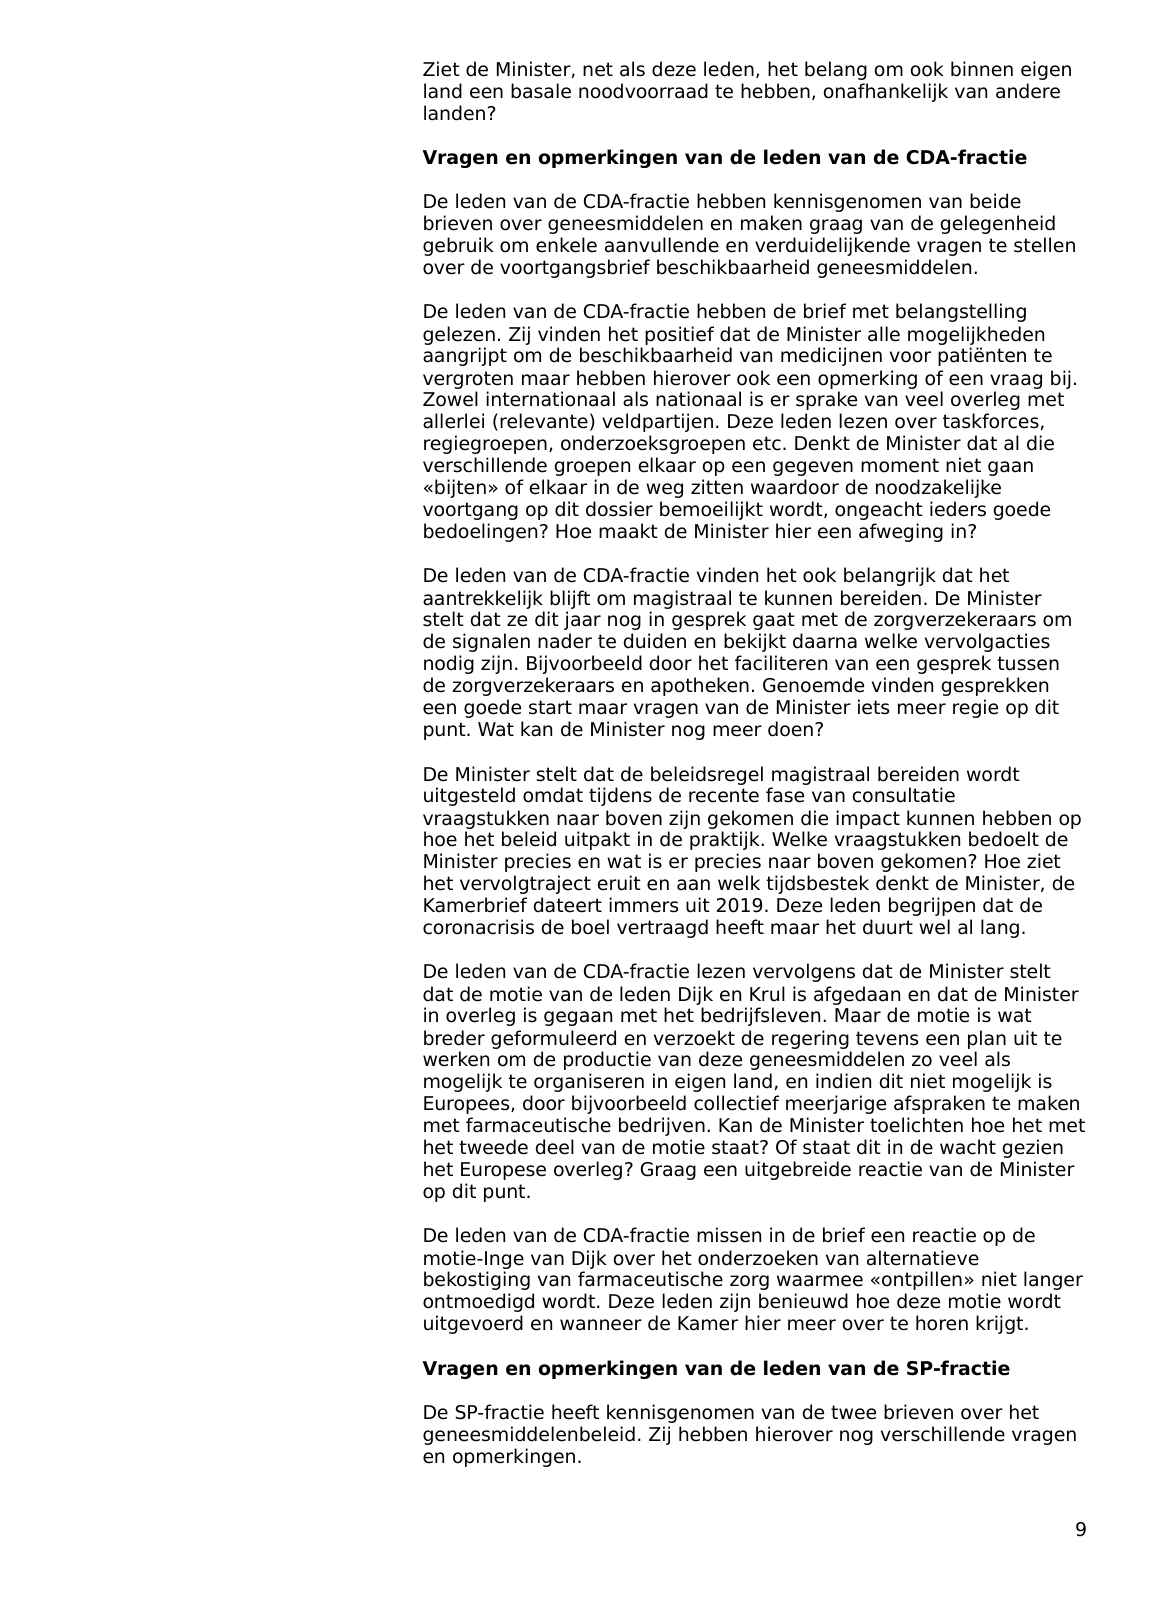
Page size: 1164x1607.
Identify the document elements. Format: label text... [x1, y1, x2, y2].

subtitle Vragen en opmerkingen van de leden van de SP-fractie [422, 1357, 1087, 1379]
text De SP-fractie heeft kennisgenomen van de twee brieven over het geneesmiddelenbeleid. Zij hebben hierover nog verschillende vragen en opmerkingen. [422, 1402, 1087, 1468]
text De leden van de CDA-fractie hebben de brief met belangstelling gelezen. Zij vinden het positief dat de Minister alle mogelijkheden aangrijpt om de beschikbaarheid van medicijnen voor patiënten te vergroten maar hebben hierover ook een opmerking of een vraag bij. Zowel internationaal als nationaal is er sprake van veel overleg met allerlei (relevante) veldpartijen. Deze leden lezen over taskforces, regiegroepen, onderzoeksgroepen etc. Denkt de Minister dat al die verschillende groepen elkaar op een gegeven moment niet gaan «bijten» of elkaar in de weg zitten waardoor de noodzakelijke voortgang op dit dossier bemoeilijkt wordt, ongeacht ieders goede bedoelingen? Hoe maakt de Minister hier een afweging in? [422, 301, 1087, 543]
text De leden van de CDA-fractie lezen vervolgens dat de Minister stelt dat de motie van de leden Dijk en Krul is afgedaan en dat de Minister in overleg is gegaan met het bedrijfsleven. Maar de motie is wat breder geformuleerd en verzoekt de regering tevens een plan uit te werken om de productie van deze geneesmiddelen zo veel als mogelijk te organiseren in eigen land, en indien dit niet mogelijk is Europees, door bijvoorbeeld collectief meerjarige afspraken te maken met farmaceutische bedrijven. Kan de Minister toelichten hoe het met het tweede deel van de motie staat? Of staat dit in de wacht gezien het Europese overleg? Graag een uitgebreide reactie van de Minister op dit punt. [422, 961, 1087, 1203]
text De Minister stelt dat de beleidsregel magistraal bereiden wordt uitgesteld omdat tijdens de recente fase van consultatie vraagstukken naar boven zijn gekomen die impact kunnen hebben op hoe het beleid uitpakt in de praktijk. Welke vraagstukken bedoelt de Minister precies en wat is er precies naar boven gekomen? Hoe ziet het vervolgtraject eruit en aan welk tijdsbestek denkt de Minister, de Kamerbrief dateert immers uit 2019. Deze leden begrijpen dat de coronacrisis de boel vertraagd heeft maar het duurt wel al lang. [422, 763, 1087, 939]
subtitle Vragen en opmerkingen van de leden van de CDA-fractie [422, 147, 1087, 169]
text De leden van de CDA-fractie hebben kennisgenomen van beide brieven over geneesmiddelen en maken graag van de gelegenheid gebruik om enkele aanvullende en verduidelijkende vragen te stellen over de voortgangsbrief beschikbaarheid geneesmiddelen. [422, 191, 1087, 279]
text Ziet de Minister, net als deze leden, het belang om ook binnen eigen land een basale noodvoorraad te hebben, onafhankelijk van andere landen? [422, 59, 1087, 125]
text De leden van de CDA-fractie missen in de brief een reactie op de motie-Inge van Dijk over het onderzoeken van alternatieve bekostiging van farmaceutische zorg waarmee «ontpillen» niet langer ontmoedigd wordt. Deze leden zijn benieuwd hoe deze motie wordt uitgevoerd en wanneer de Kamer hier meer over te horen krijgt. [422, 1225, 1087, 1335]
text De leden van de CDA-fractie vinden het ook belangrijk dat het aantrekkelijk blijft om magistraal te kunnen bereiden. De Minister stelt dat ze dit jaar nog in gesprek gaat met de zorgverzekeraars om de signalen nader te duiden en bekijkt daarna welke vervolgacties nodig zijn. Bijvoorbeeld door het faciliteren van een gesprek tussen de zorgverzekeraars en apotheken. Genoemde vinden gesprekken een goede start maar vragen van de Minister iets meer regie op dit punt. Wat kan de Minister nog meer doen? [422, 565, 1087, 741]
